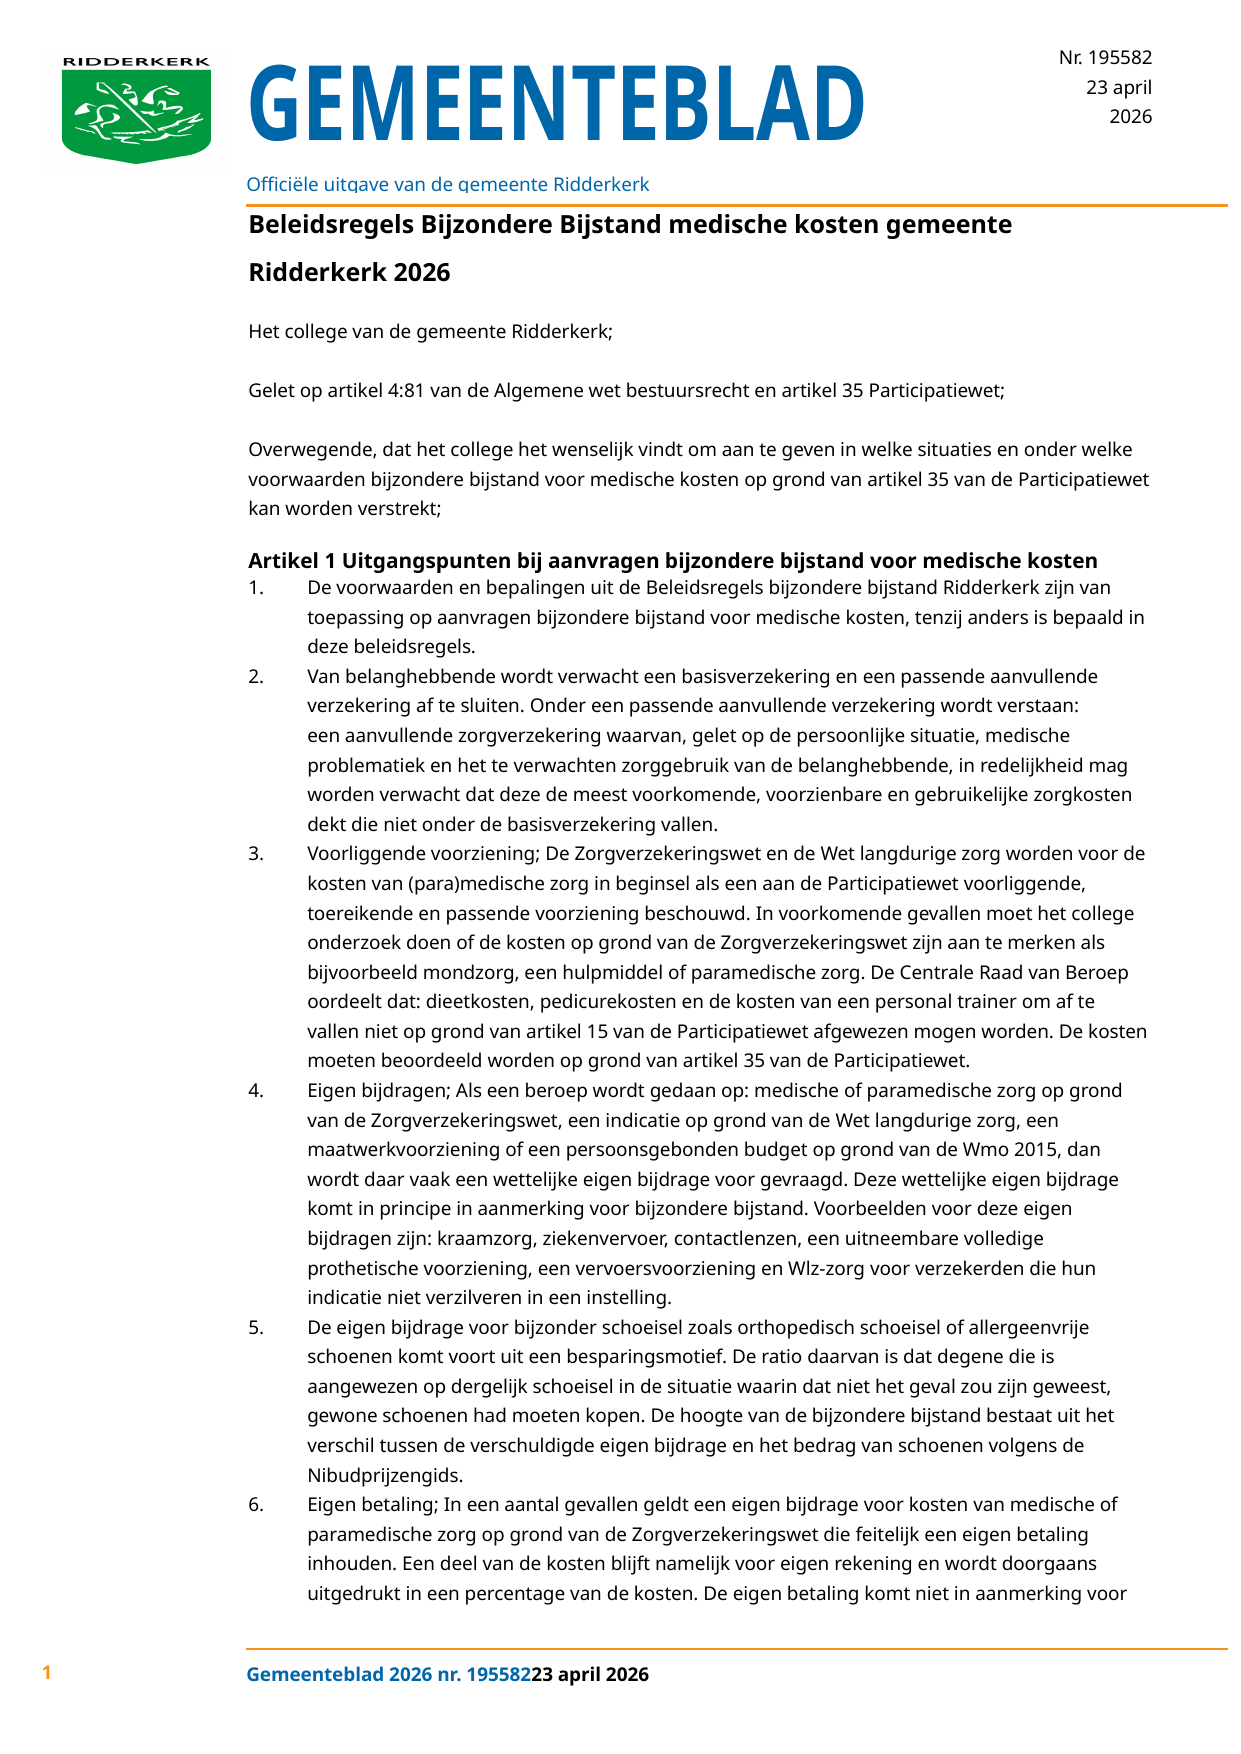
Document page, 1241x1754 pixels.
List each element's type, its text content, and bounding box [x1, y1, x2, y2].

text Beleidsregels Bijzondere Bijstand medische kosten gemeente Ridderkerk 2026 [248, 207, 1152, 288]
picture [41, 47, 231, 172]
text Gelet op artikel 4:81 van de Algemene wet bestuursrecht en artikel 35 Participatiewet; [248, 377, 1152, 403]
list De eigen bijdrage voor bijzonder schoeisel zoals orthopedisch schoeisel of allergeenvrije schoenen komt voort uit een besparingsmotief. De ratio daarvan is dat degene die is aangewezen op dergelijk schoeisel in de situatie waarin dat niet het geval zou zijn geweest, gewone schoenen had moeten kopen. De hoogte van de bijzondere bijstand bestaat uit het verschil tussen de verschuldigde eigen bijdrage en het bedrag van schoenen volgens de Nibudprijzengids. [248, 1314, 1152, 1487]
list Voorliggende voorziening; De Zorgverzekeringswet en de Wet langdurige zorg worden voor de kosten van (para)medische zorg in beginsel als een aan de Participatiewet voorliggende, toereikende en passende voorziening beschouwd. In voorkomende gevallen moet het college onderzoek doen of de kosten op grond van de Zorgverzekeringswet zijn aan te merken als bijvoorbeeld mondzorg, een hulpmiddel of paramedische zorg. De Centrale Raad van Beroep oordeelt dat: dieetkosten, pedicurekosten en de kosten van een personal trainer om af te vallen niet op grond van artikel 15 van de Participatiewet afgewezen mogen worden. De kosten moeten beoordeeld worden op grond van artikel 35 van de Participatiewet. [248, 841, 1152, 1073]
list Van belanghebbende wordt verwacht een basisverzekering en een passende aanvullende verzekering af te sluiten. Onder een passende aanvullende verzekering wordt verstaan: [248, 663, 1152, 718]
list De voorwaarden en bepalingen uit de Beleidsregels bijzondere bijstand Ridderkerk zijn van toepassing op aanvragen bijzondere bijstand voor medische kosten, tenzij anders is bepaald in deze beleidsregels. [248, 574, 1152, 659]
list een aanvullende zorgverzekering waarvan, gelet op de persoonlijke situatie, medische problematiek en het te verwachten zorggebruik van de belanghebbende, in redelijkheid mag worden verwacht dat deze de meest voorkomende, voorzienbare en gebruikelijke zorgkosten dekt die niet onder de basisverzekering vallen. [248, 722, 1152, 837]
text Artikel 1 Uitgangspunten bij aanvragen bijzondere bijstand voor medische kosten [248, 546, 1152, 574]
list Eigen bijdragen; Als een beroep wordt gedaan op: medische of paramedische zorg op grond van de Zorgverzekeringswet, een indicatie op grond van de Wet langdurige zorg, een maatwerkvoorziening of een persoonsgebonden budget op grond van de Wmo 2015, dan wordt daar vaak een wettelijke eigen bijdrage voor gevraagd. Deze wettelijke eigen bijdrage komt in principe in aanmerking voor bijzondere bijstand. Voorbeelden voor deze eigen bijdragen zijn: kraamzorg, ziekenvervoer, contactlenzen, een uitneembare volledige prothetische voorziening, een vervoersvoorziening en Wlz-zorg voor verzekerden die hun indicatie niet verzilveren in een instelling. [248, 1077, 1152, 1310]
text Het college van de gemeente Ridderkerk; [248, 318, 1152, 344]
text Overwegende, dat het college het wenselijk vindt om aan te geven in welke situaties en onder welke voorwaarden bijzondere bijstand voor medische kosten op grond van artikel 35 van de Participatiewet kan worden verstrekt; [248, 436, 1152, 521]
list Eigen betaling; In een aantal gevallen geldt een eigen bijdrage voor kosten van medische of paramedische zorg op grond van de Zorgverzekeringswet die feitelijk een eigen betaling inhouden. Een deel van de kosten blijft namelijk voor eigen rekening en wordt doorgaans uitgedrukt in een percentage van de kosten. De eigen betaling komt niet in aanmerking voor [248, 1491, 1152, 1606]
